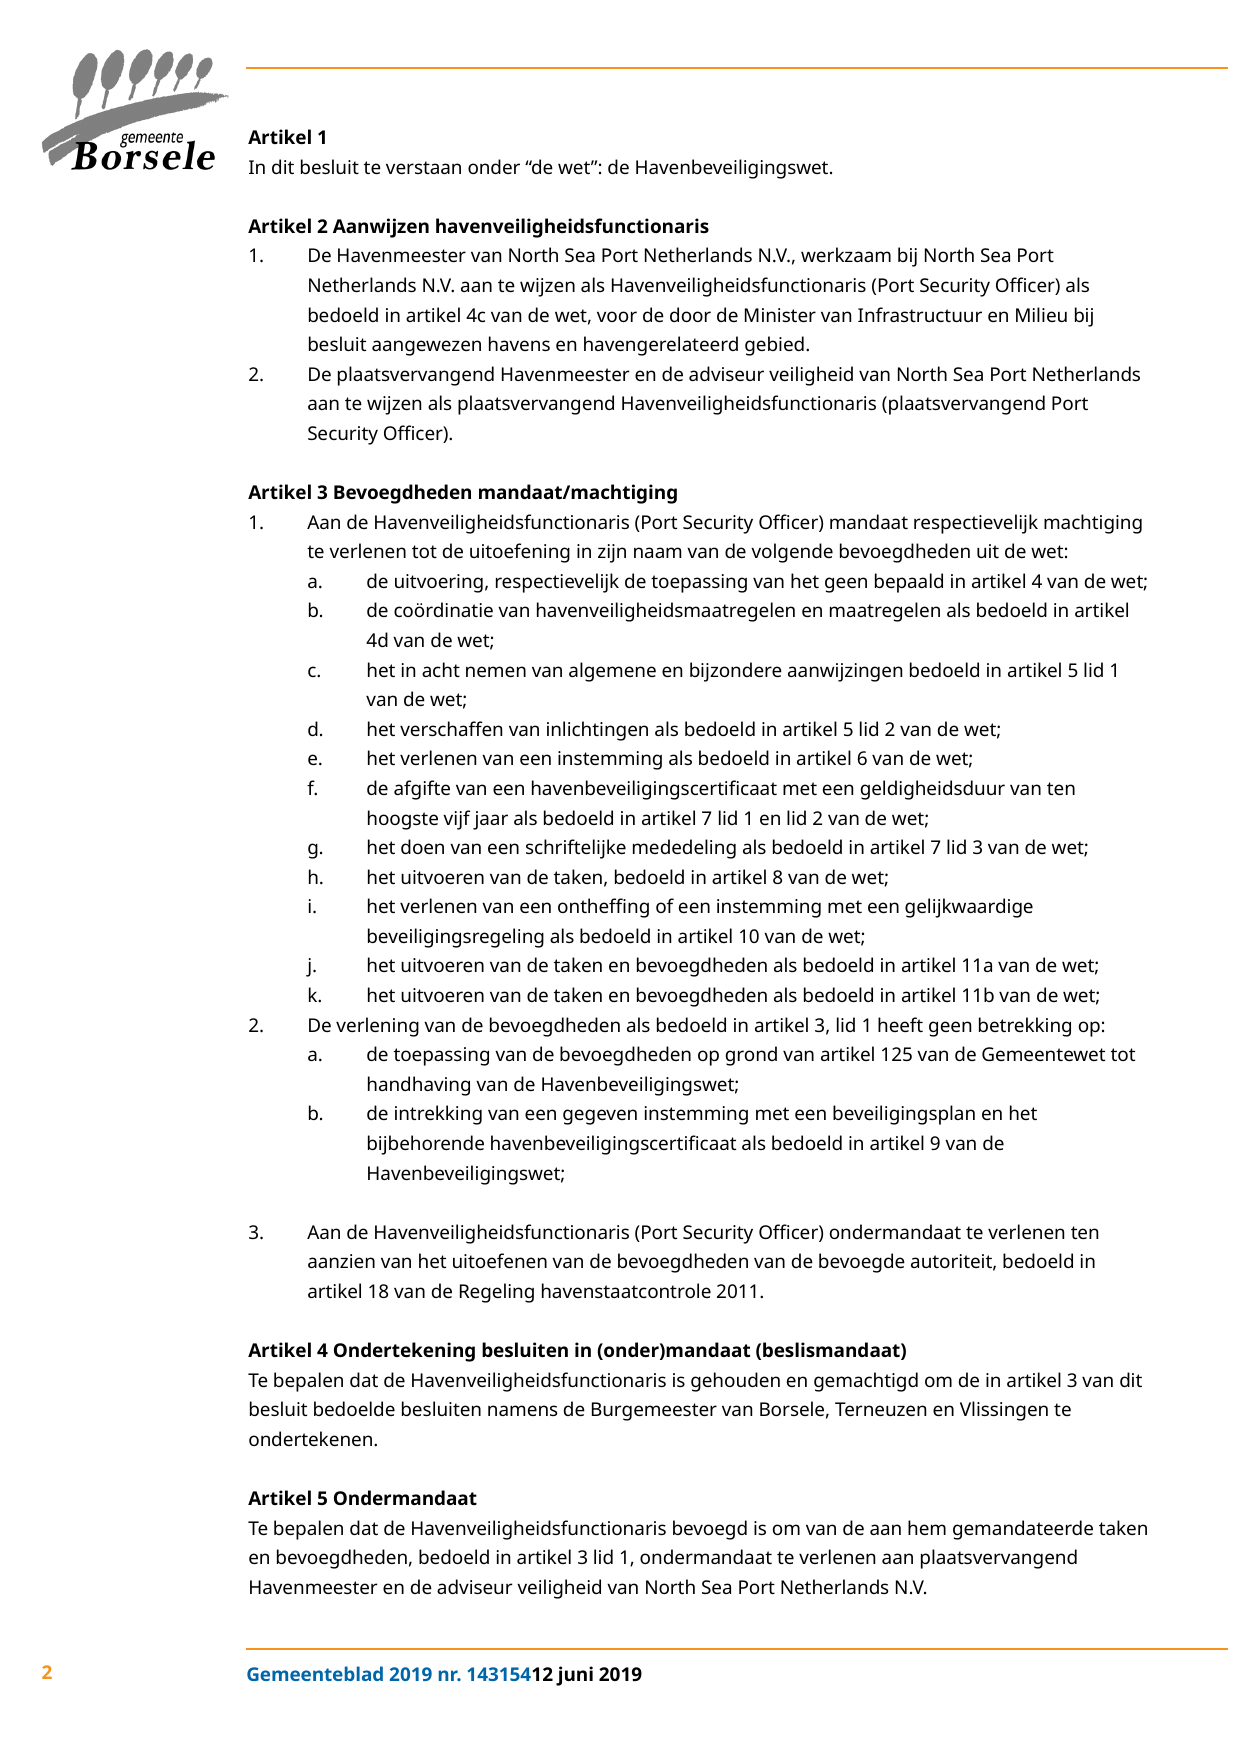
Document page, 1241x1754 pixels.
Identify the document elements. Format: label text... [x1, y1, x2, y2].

text Artikel 4 Ondertekening besluiten in (onder)mandaat (beslismandaat) [248, 1337, 1152, 1363]
list de coördinatie van havenveiligheidsmaatregelen en maatregelen als bedoeld in artikel 4d van de wet; [307, 598, 1152, 653]
list het uitvoeren van de taken en bevoegdheden als bedoeld in artikel 11b van de wet; [307, 982, 1152, 1008]
list De Havenmeester van North Sea Port Netherlands N.V., werkzaam bij North Sea Port Netherlands N.V. aan te wijzen als Havenveiligheidsfunctionaris (Port Security Officer) als bedoeld in artikel 4c van de wet, voor de door de Minister van Infrastructuur en Milieu bij besluit aangewezen havens en havengerelateerd gebied. [248, 243, 1152, 357]
text Te bepalen dat de Havenveiligheidsfunctionaris bevoegd is om van de aan hem gemandateerde taken en bevoegdheden, bedoeld in artikel 3 lid 1, ondermandaat te verlenen aan plaatsvervangend Havenmeester en de adviseur veiligheid van North Sea Port Netherlands N.V. [248, 1515, 1152, 1600]
list de afgifte van een havenbeveiligingscertificaat met een geldigheidsduur van ten hoogste vijf jaar als bedoeld in artikel 7 lid 1 en lid 2 van de wet; [307, 775, 1152, 831]
list Aan de Havenveiligheidsfunctionaris (Port Security Officer) mandaat respectievelijk machtiging te verlenen tot de uitoefening in zijn naam van de volgende bevoegdheden uit de wet: [248, 509, 1152, 564]
list de intrekking van een gegeven instemming met een beveiligingsplan en het bijbehorende havenbeveiligingscertificaat als bedoeld in artikel 9 van de Havenbeveiligingswet; [307, 1101, 1152, 1186]
list het verschaffen van inlichtingen als bedoeld in artikel 5 lid 2 van de wet; [307, 716, 1152, 742]
text Artikel 2 Aanwijzen havenveiligheidsfunctionaris [248, 213, 1152, 239]
list het uitvoeren van de taken, bedoeld in artikel 8 van de wet; [307, 864, 1152, 890]
text Artikel 3 Bevoegdheden mandaat/machtiging [248, 479, 1152, 505]
list het doen van een schriftelijke mededeling als bedoeld in artikel 7 lid 3 van de wet; [307, 834, 1152, 860]
list Aan de Havenveiligheidsfunctionaris (Port Security Officer) ondermandaat te verlenen ten aanzien van het uitoefenen van de bevoegdheden van de bevoegde autoriteit, bedoeld in artikel 18 van de Regeling havenstaatcontrole 2011. [248, 1219, 1152, 1304]
text Artikel 1 [248, 124, 1152, 150]
list De verlening van de bevoegdheden als bedoeld in artikel 3, lid 1 heeft geen betrekking op: [248, 1012, 1152, 1038]
picture [41, 47, 231, 172]
text In dit besluit te verstaan onder “de wet”: de Havenbeveiligingswet. [248, 154, 1152, 180]
text Te bepalen dat de Havenveiligheidsfunctionaris is gehouden en gemachtigd om de in artikel 3 van dit besluit bedoelde besluiten namens de Burgemeester van Borsele, Terneuzen en Vlissingen te ondertekenen. [248, 1367, 1152, 1452]
list het in acht nemen van algemene en bijzondere aanwijzingen bedoeld in artikel 5 lid 1 van de wet; [307, 657, 1152, 712]
text Artikel 5 Ondermandaat [248, 1485, 1152, 1511]
list het verlenen van een ontheffing of een instemming met een gelijkwaardige beveiligingsregeling als bedoeld in artikel 10 van de wet; [307, 893, 1152, 949]
list het verlenen van een instemming als bedoeld in artikel 6 van de wet; [307, 746, 1152, 771]
list het uitvoeren van de taken en bevoegdheden als bedoeld in artikel 11a van de wet; [307, 953, 1152, 978]
list de uitvoering, respectievelijk de toepassing van het geen bepaald in artikel 4 van de wet; [307, 568, 1152, 594]
list De plaatsvervangend Havenmeester en de adviseur veiligheid van North Sea Port Netherlands aan te wijzen als plaatsvervangend Havenveiligheidsfunctionaris (plaatsvervangend Port Security Officer). [248, 361, 1152, 446]
list de toepassing van de bevoegdheden op grond van artikel 125 van de Gemeentewet tot handhaving van de Havenbeveiligingswet; [307, 1041, 1152, 1097]
